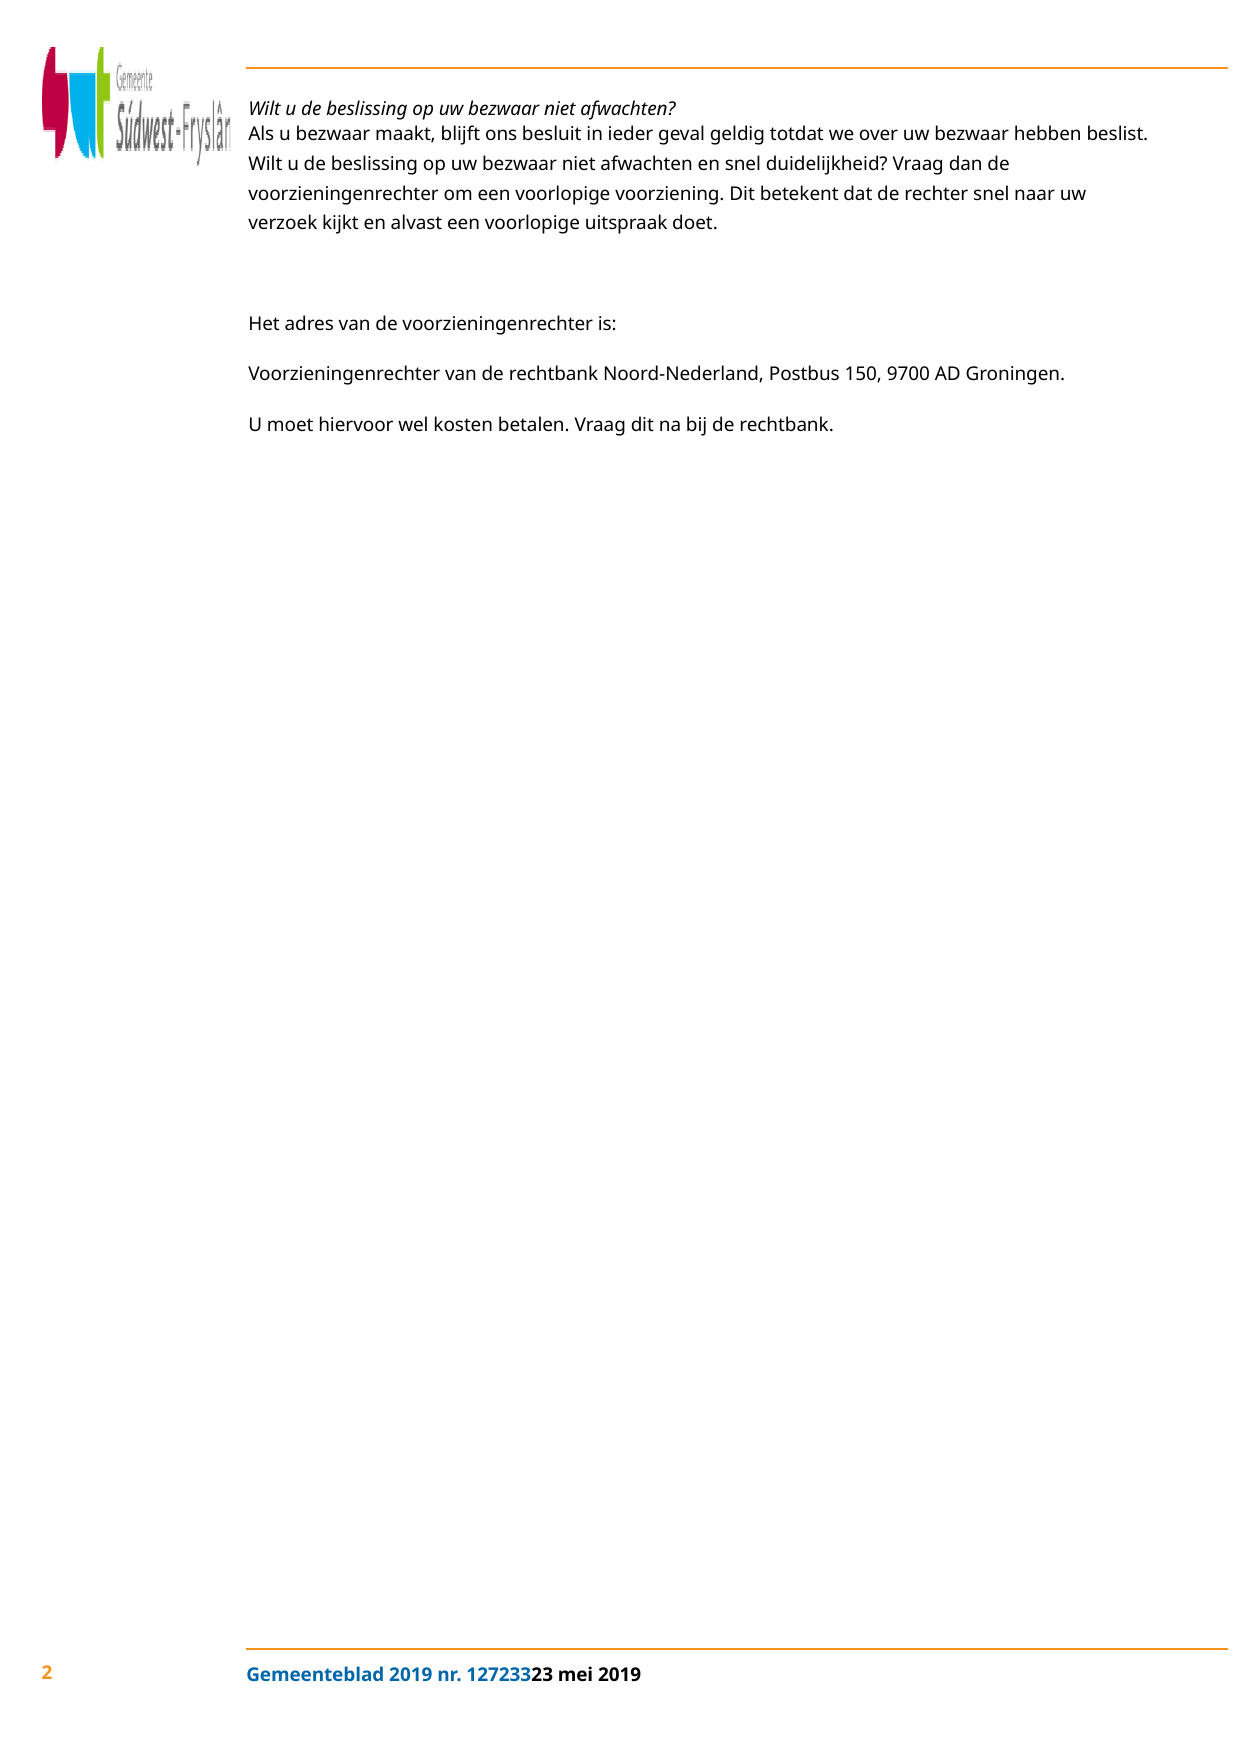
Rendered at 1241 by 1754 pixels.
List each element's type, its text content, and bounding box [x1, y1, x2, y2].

picture [41, 47, 231, 172]
text Wilt u de beslissing op uw bezwaar niet afwachten? [248, 95, 1152, 121]
text U moet hiervoor wel kosten betalen. Vraag dit na bij de rechtbank. [248, 411, 1152, 437]
text Voorzieningenrechter van de rechtbank Noord-Nederland, Postbus 150, 9700 AD Groningen. [248, 361, 1152, 386]
text Het adres van de voorzieningenrechter is: [248, 310, 1152, 336]
text Als u bezwaar maakt, blijft ons besluit in ieder geval geldig totdat we over uw bezwaar hebben beslist. Wilt u de beslissing op uw bezwaar niet afwachten en snel duidelijkheid? Vraag dan de voorzieningenrechter om een voorlopige voorziening. Dit betekent dat de rechter snel naar uw verzoek kijkt en alvast een voorlopige uitspraak doet. [248, 121, 1152, 235]
